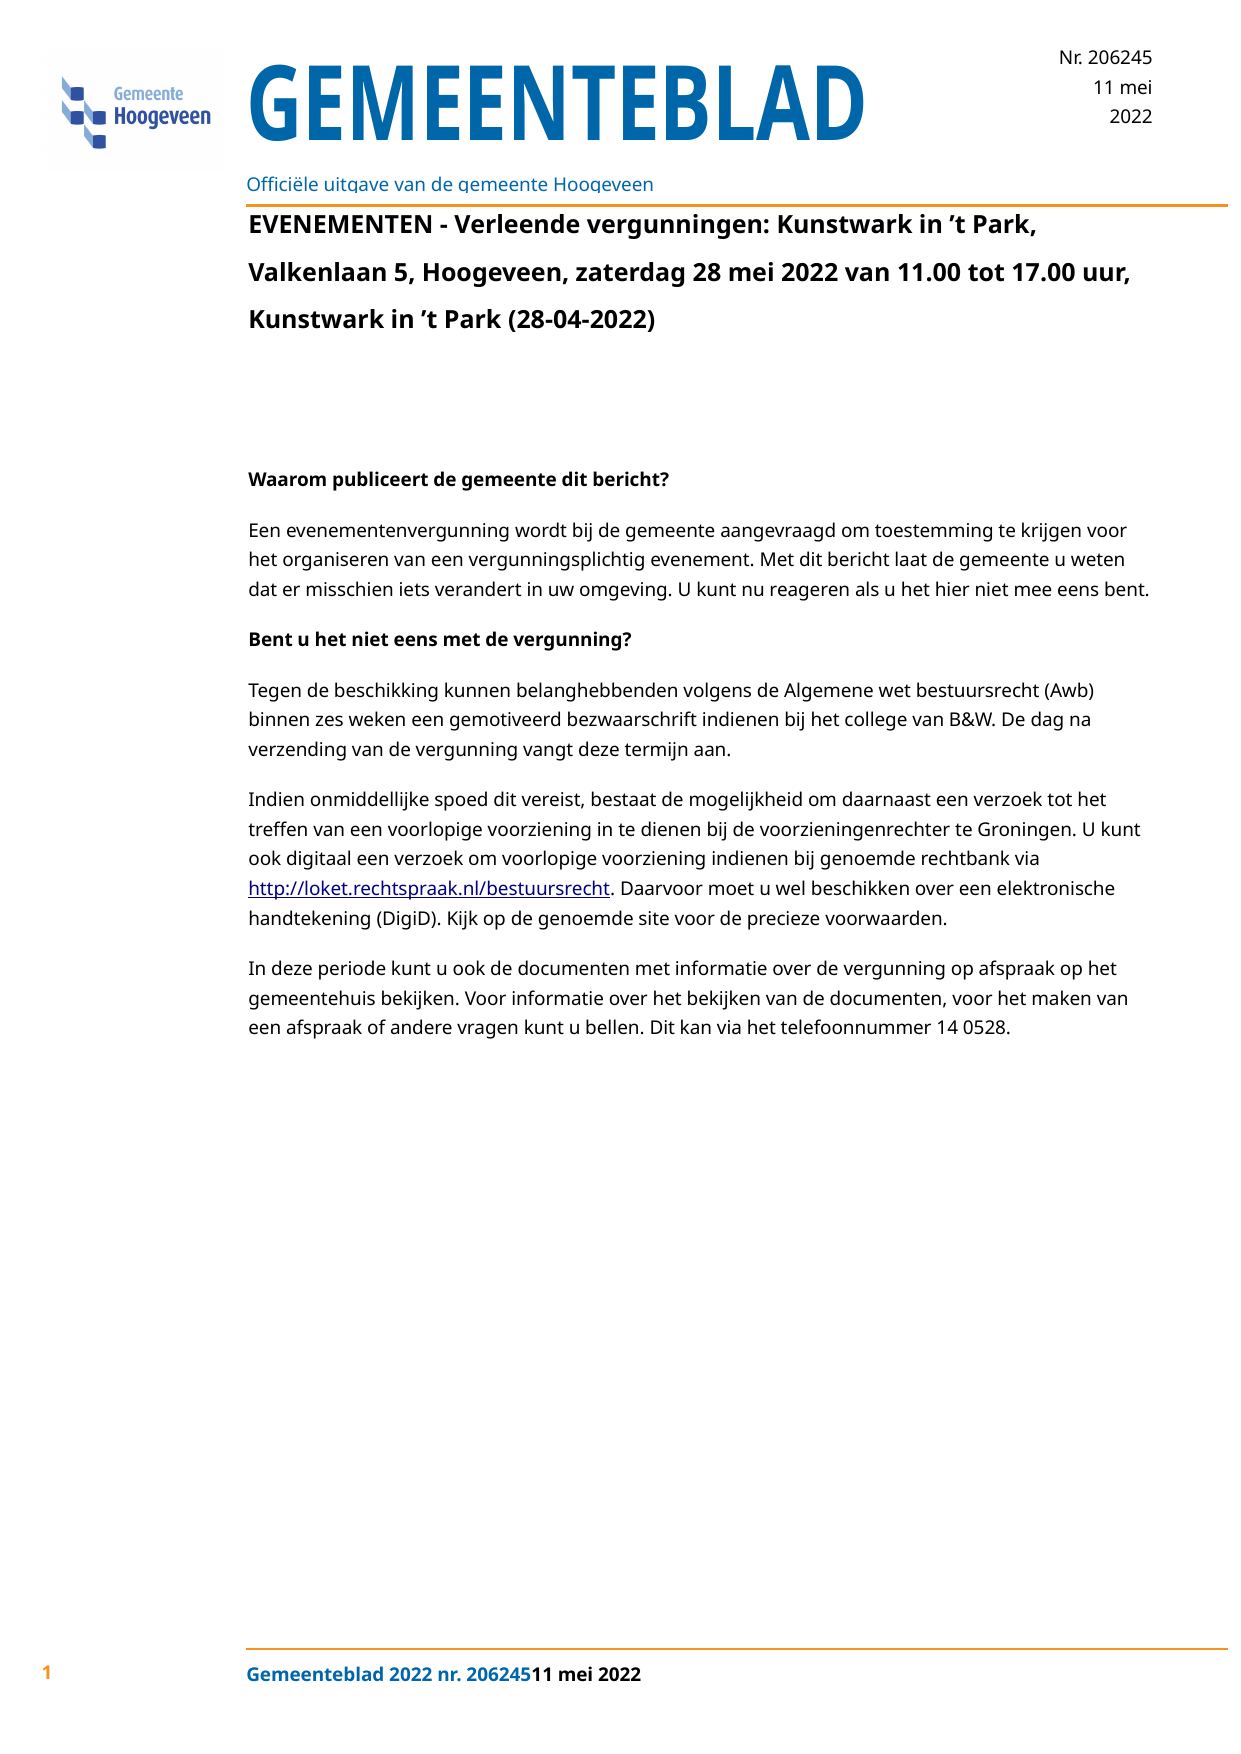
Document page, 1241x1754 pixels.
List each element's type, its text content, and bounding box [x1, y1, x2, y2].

text In deze periode kunt u ook de documenten met informatie over de vergunning op afspraak op het gemeentehuis bekijken. Voor informatie over het bekijken van de documenten, voor het maken van een afspraak of andere vragen kunt u bellen. Dit kan via het telefoonnummer 14 0528. [248, 955, 1152, 1040]
text Bent u het niet eens met de vergunning? [248, 626, 1152, 652]
text EVENEMENTEN - Verleende vergunningen: Kunstwark in ’t Park, Valkenlaan 5, Hoogeveen, zaterdag 28 mei 2022 van 11.00 tot 17.00 uur, Kunstwark in ’t Park (28-04-2022) [248, 207, 1152, 336]
text Waarom publiceert de gemeente dit bericht? [248, 466, 1152, 492]
text Indien onmiddellijke spoed dit vereist, bestaat de mogelijkheid om daarnaast een verzoek tot het treffen van een voorlopige voorziening in te dienen bij de voorzieningenrechter te Groningen. U kunt ook digitaal een verzoek om voorlopige voorziening indienen bij genoemde rechtbank via http://loket.rechtspraak.nl/bestuursrecht. Daarvoor moet u wel beschikken over een elektronische handtekening (DigiD). Kijk op de genoemde site voor de precieze voorwaarden. [248, 786, 1152, 930]
text Een evenementenvergunning wordt bij de gemeente aangevraagd om toestemming te krijgen voor het organiseren van een vergunningsplichtig evenement. Met dit bericht laat de gemeente u weten dat er misschien iets verandert in uw omgeving. U kunt nu reageren als u het hier niet mee eens bent. [248, 517, 1152, 602]
picture [41, 47, 231, 172]
text Tegen de beschikking kunnen belanghebbenden volgens de Algemene wet bestuursrecht (Awb) binnen zes weken een gemotiveerd bezwaarschrift indienen bij het college van B&W. De dag na verzending van de vergunning vangt deze termijn aan. [248, 677, 1152, 762]
